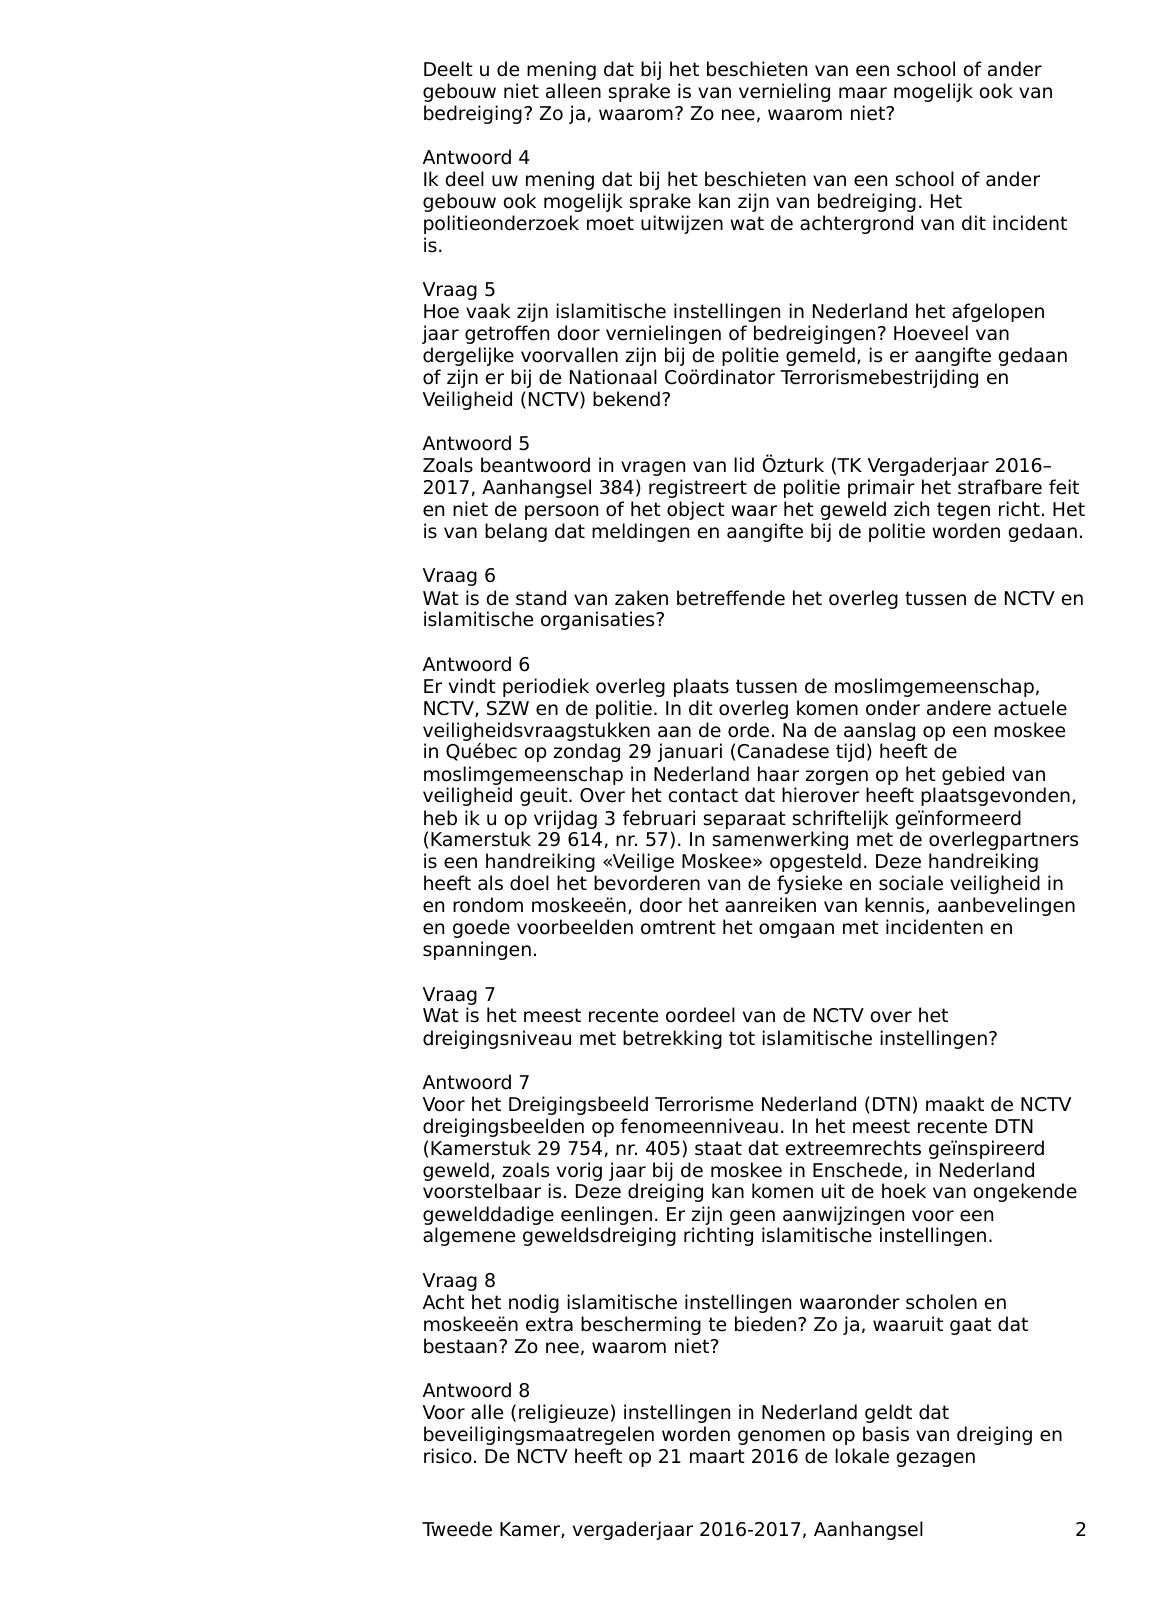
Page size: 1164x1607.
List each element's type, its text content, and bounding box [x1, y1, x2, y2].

text Vraag 5 [422, 279, 1087, 301]
text Vraag 7 [422, 983, 1087, 1005]
text Zoals beantwoord in vragen van lid Özturk (TK Vergaderjaar 2016–2017, Aanhangsel 384) registreert de politie primair het strafbare feit en niet de persoon of het object waar het geweld zich tegen richt. Het is van belang dat meldingen en aangifte bij de politie worden gedaan. [422, 455, 1087, 543]
text Antwoord 7 [422, 1072, 1087, 1093]
text Wat is het meest recente oordeel van de NCTV over het dreigingsniveau met betrekking tot islamitische instellingen? [422, 1005, 1087, 1049]
text Ik deel uw mening dat bij het beschieten van een school of ander gebouw ook mogelijk sprake kan zijn van bedreiging. Het politieonderzoek moet uitwijzen wat de achtergrond van dit incident is. [422, 169, 1087, 257]
text Antwoord 4 [422, 147, 1087, 169]
text Wat is de stand van zaken betreffende het overleg tussen de NCTV en islamitische organisaties? [422, 587, 1087, 631]
text Vraag 8 [422, 1269, 1087, 1292]
text Vraag 6 [422, 565, 1087, 587]
text Antwoord 5 [422, 433, 1087, 455]
text Voor alle (religieuze) instellingen in Nederland geldt dat beveiligingsmaatregelen worden genomen op basis van dreiging en risico. De NCTV heeft op 21 maart 2016 de lokale gezagen [422, 1402, 1087, 1468]
text Voor het Dreigingsbeeld Terrorisme Nederland (DTN) maakt de NCTV dreigingsbeelden op fenomeenniveau. In het meest recente DTN (Kamerstuk 29 754, nr. 405) staat dat extreemrechts geïnspireerd geweld, zoals vorig jaar bij de moskee in Enschede, in Nederland voorstelbaar is. Deze dreiging kan komen uit de hoek van ongekende gewelddadige eenlingen. Er zijn geen aanwijzingen voor een algemene geweldsdreiging richting islamitische instellingen. [422, 1093, 1087, 1247]
text Antwoord 6 [422, 653, 1087, 676]
text Acht het nodig islamitische instellingen waaronder scholen en moskeeën extra bescherming te bieden? Zo ja, waaruit gaat dat bestaan? Zo nee, waarom niet? [422, 1292, 1087, 1357]
text Er vindt periodiek overleg plaats tussen de moslimgemeenschap, NCTV, SZW en de politie. In dit overleg komen onder andere actuele veiligheidsvraagstukken aan de orde. Na de aanslag op een moskee in Québec op zondag 29 januari (Canadese tijd) heeft de moslimgemeenschap in Nederland haar zorgen op het gebied van veiligheid geuit. Over het contact dat hierover heeft plaatsgevonden, heb ik u op vrijdag 3 februari separaat schriftelijk geïnformeerd (Kamerstuk 29 614, nr. 57). In samenwerking met de overlegpartners is een handreiking «Veilige Moskee» opgesteld. Deze handreiking heeft als doel het bevorderen van de fysieke en sociale veiligheid in en rondom moskeeën, door het aanreiken van kennis, aanbevelingen en goede voorbeelden omtrent het omgaan met incidenten en spanningen. [422, 676, 1087, 961]
text Antwoord 8 [422, 1380, 1087, 1402]
text Deelt u de mening dat bij het beschieten van een school of ander gebouw niet alleen sprake is van vernieling maar mogelijk ook van bedreiging? Zo ja, waarom? Zo nee, waarom niet? [422, 59, 1087, 125]
text Hoe vaak zijn islamitische instellingen in Nederland het afgelopen jaar getroffen door vernielingen of bedreigingen? Hoeveel van dergelijke voorvallen zijn bij de politie gemeld, is er aangifte gedaan of zijn er bij de Nationaal Coördinator Terrorismebestrijding en Veiligheid (NCTV) bekend? [422, 301, 1087, 411]
